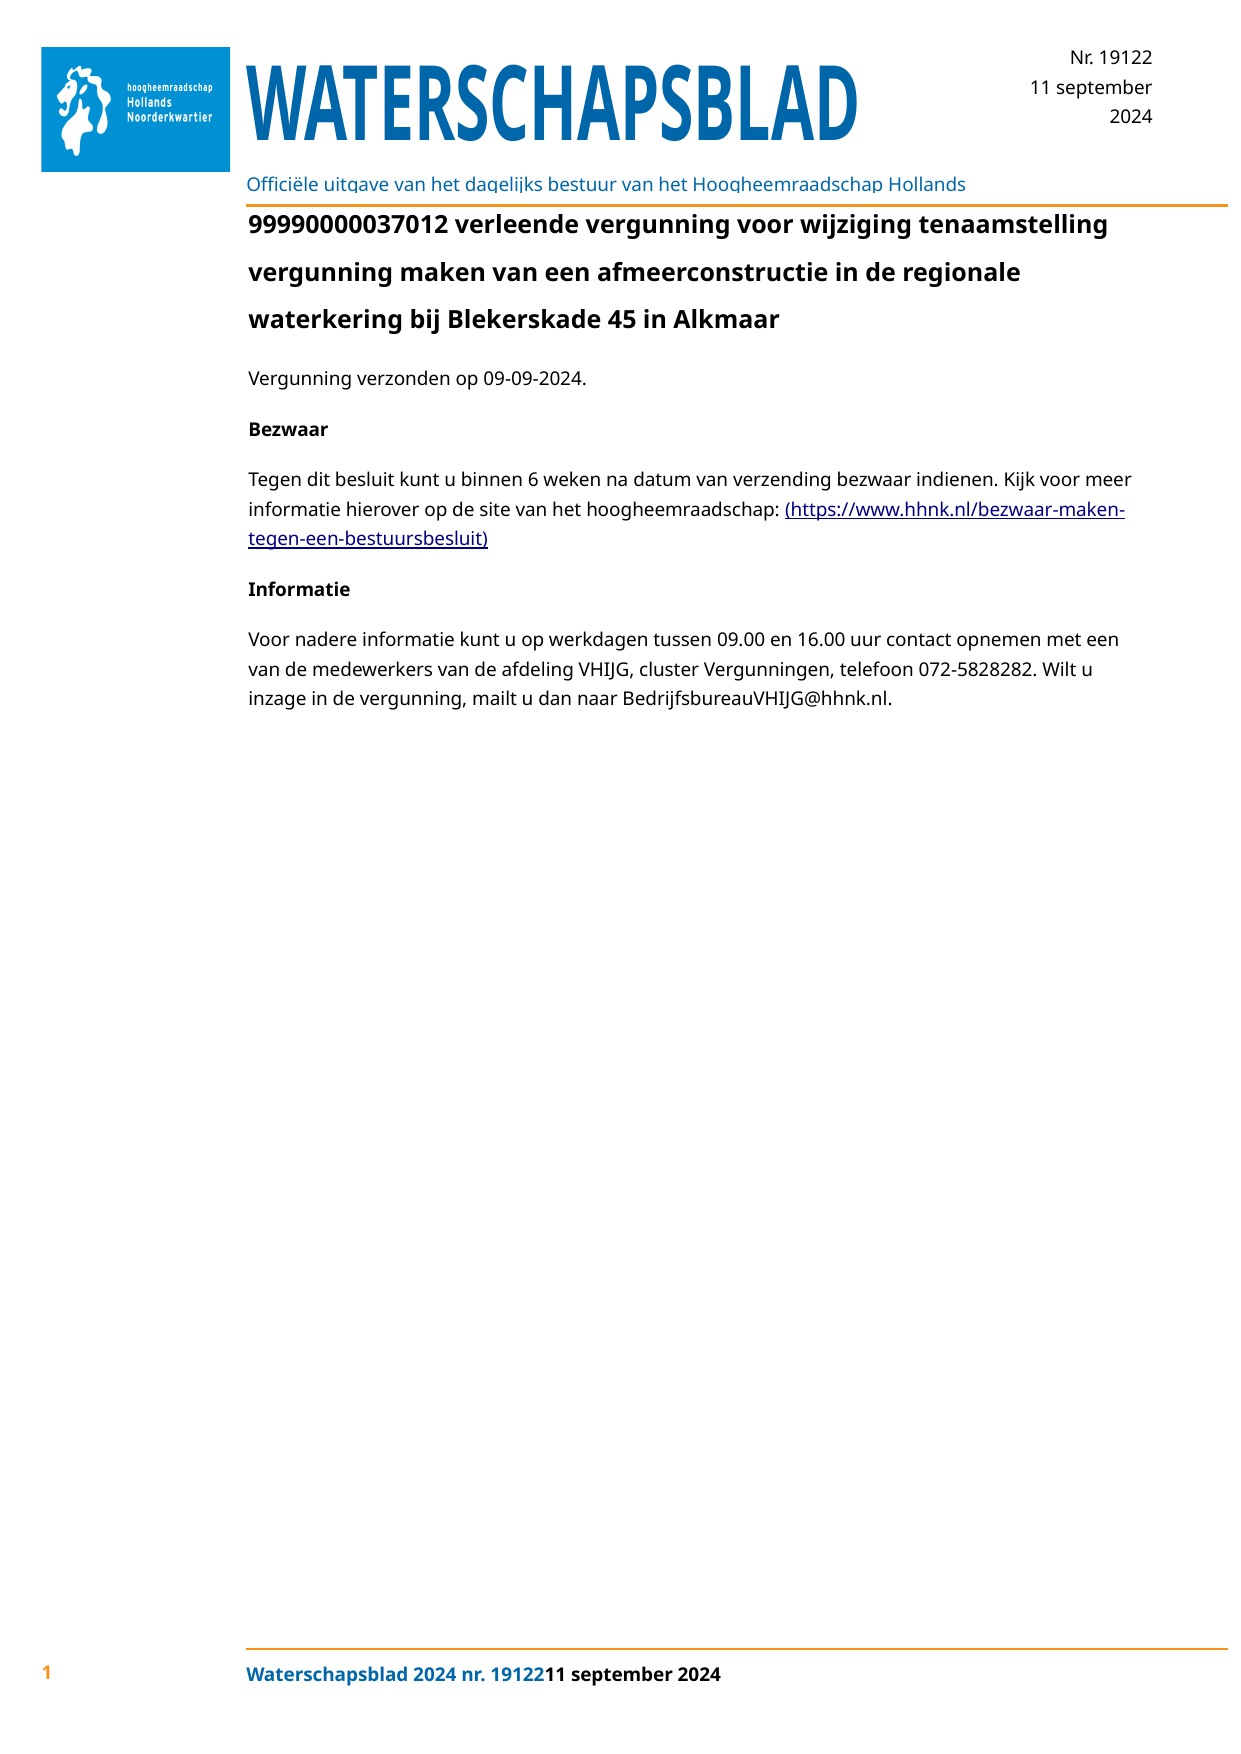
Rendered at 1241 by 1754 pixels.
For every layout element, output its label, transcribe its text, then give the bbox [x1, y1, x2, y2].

text Informatie [248, 576, 1152, 602]
text Vergunning verzonden op 09-09-2024. [248, 366, 1152, 391]
picture [80, 86, 87, 93]
text Tegen dit besluit kunt u binnen 6 weken na datum van verzending bezwaar indienen. Kijk voor meer informatie hierover op de site van het hoogheemraadschap: (https://www.hhnk.nl/bezwaar-maken-tegen-een-bestuursbesluit) [248, 466, 1152, 551]
picture [68, 69, 73, 79]
picture [128, 98, 133, 106]
picture [128, 113, 133, 121]
text 99990000037012 verleende vergunning voor wijziging tenaamstelling vergunning maken van een afmeerconstructie in de regionale waterkering bij Blekerskade 45 in Alkmaar [248, 207, 1152, 336]
text Bezwaar [248, 416, 1152, 442]
picture [58, 80, 77, 116]
picture [62, 100, 92, 155]
text Voor nadere informatie kunt u op werkdagen tussen 09.00 en 16.00 uur contact opnemen met een van de medewerkers van de afdeling VHIJG, cluster Vergunningen, telefoon 072-5828282. Wilt u inzage in de vergunning, mailt u dan naar BedrijfsbureauVHIJG@hhnk.nl. [248, 626, 1152, 711]
picture [76, 67, 110, 133]
